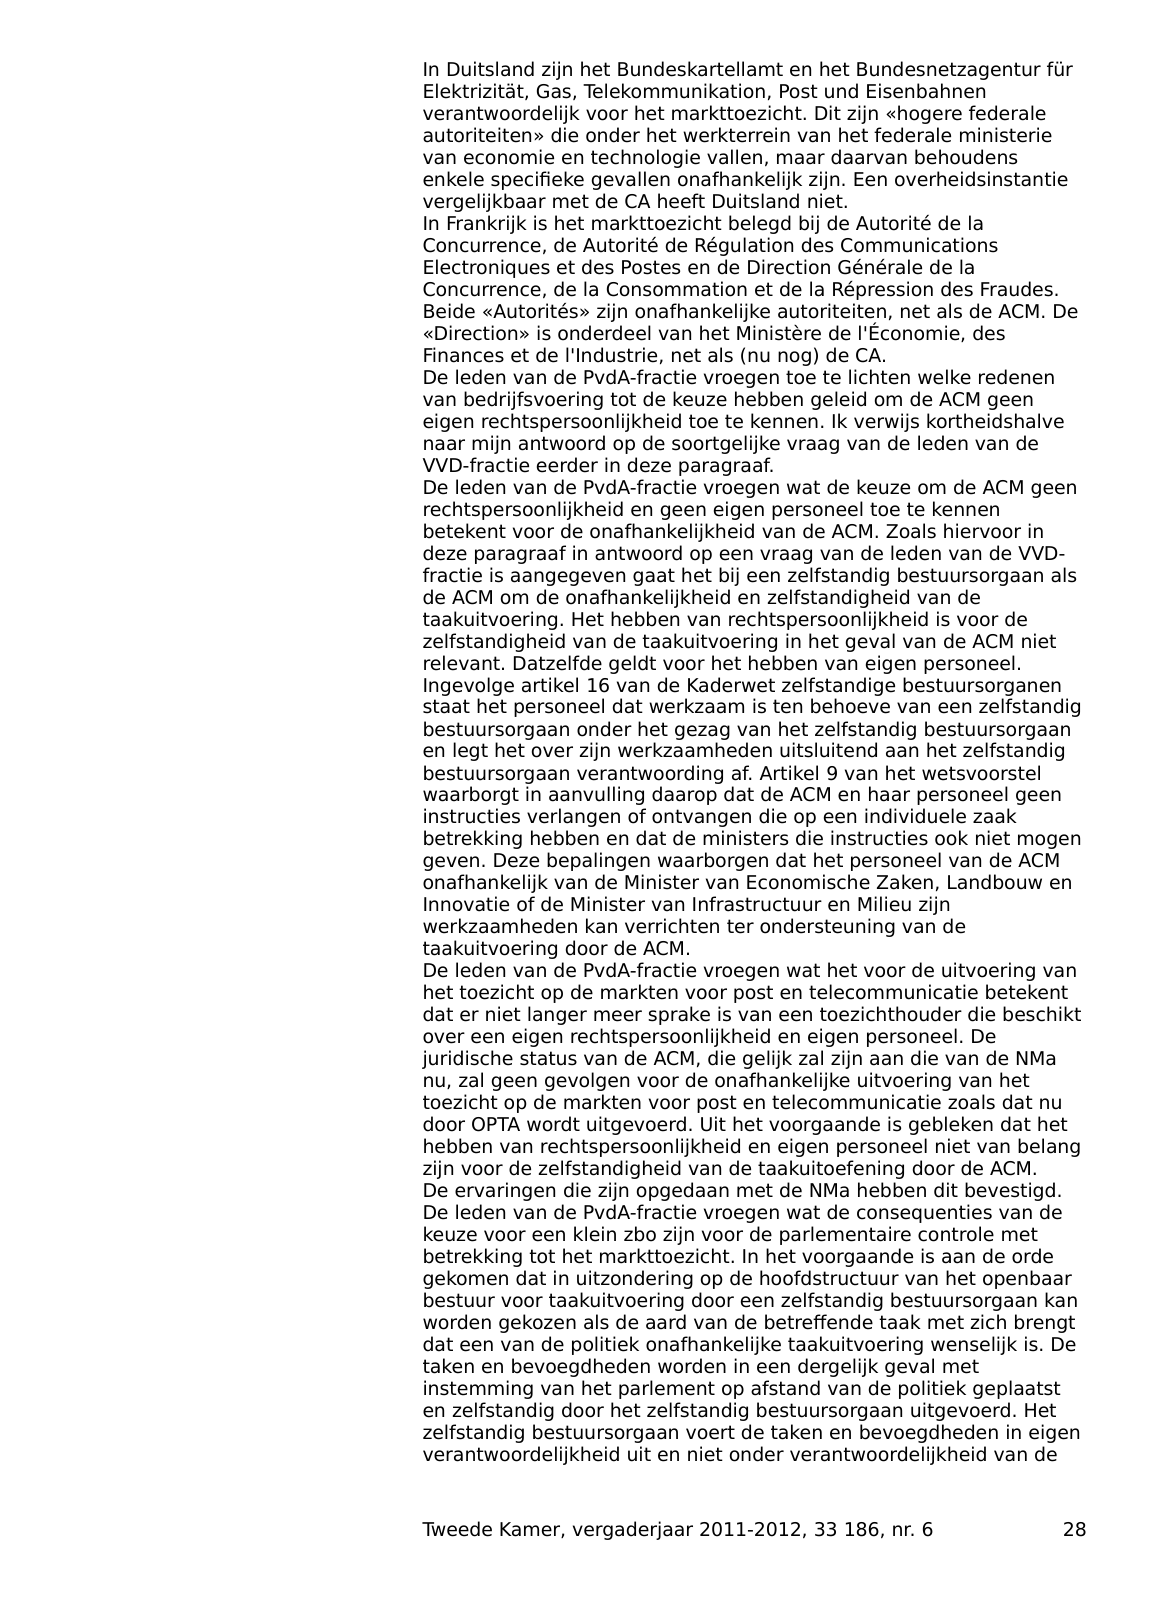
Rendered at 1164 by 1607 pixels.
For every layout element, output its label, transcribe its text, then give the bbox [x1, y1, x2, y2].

text De leden van de PvdA-fractie vroegen wat de keuze om de ACM geen rechtspersoonlijkheid en geen eigen personeel toe te kennen betekent voor de onafhankelijkheid van de ACM. Zoals hiervoor in deze paragraaf in antwoord op een vraag van de leden van de VVD-fractie is aangegeven gaat het bij een zelfstandig bestuursorgaan als de ACM om de onafhankelijkheid en zelfstandigheid van de taakuitvoering. Het hebben van rechtspersoonlijkheid is voor de zelfstandigheid van de taakuitvoering in het geval van de ACM niet relevant. Datzelfde geldt voor het hebben van eigen personeel. Ingevolge artikel 16 van de Kaderwet zelfstandige bestuursorganen staat het personeel dat werkzaam is ten behoeve van een zelfstandig bestuursorgaan onder het gezag van het zelfstandig bestuursorgaan en legt het over zijn werkzaamheden uitsluitend aan het zelfstandig bestuursorgaan verantwoording af. Artikel 9 van het wetsvoorstel waarborgt in aanvulling daarop dat de ACM en haar personeel geen instructies verlangen of ontvangen die op een individuele zaak betrekking hebben en dat de ministers die instructies ook niet mogen geven. Deze bepalingen waarborgen dat het personeel van de ACM onafhankelijk van de Minister van Economische Zaken, Landbouw en Innovatie of de Minister van Infrastructuur en Milieu zijn werkzaamheden kan verrichten ter ondersteuning van de taakuitvoering door de ACM. [422, 477, 1087, 960]
text In Frankrijk is het markttoezicht belegd bij de Autorité de la Concurrence, de Autorité de Régulation des Communications Electroniques et des Postes en de Direction Générale de la Concurrence, de la Consommation et de la Répression des Fraudes. Beide «Autorités» zijn onafhankelijke autoriteiten, net als de ACM. De «Direction» is onderdeel van het Ministère de l'Économie, des Finances et de l'Industrie, net als (nu nog) de CA. [422, 213, 1087, 367]
text De leden van de PvdA-fractie vroegen toe te lichten welke redenen van bedrijfsvoering tot de keuze hebben geleid om de ACM geen eigen rechtspersoonlijkheid toe te kennen. Ik verwijs kortheidshalve naar mijn antwoord op de soortgelijke vraag van de leden van de VVD-fractie eerder in deze paragraaf. [422, 367, 1087, 477]
text De ervaringen die zijn opgedaan met de NMa hebben dit bevestigd. [422, 1180, 1087, 1202]
text In Duitsland zijn het Bundeskartellamt en het Bundesnetzagentur für Elektrizität, Gas, Telekommunikation, Post und Eisenbahnen verantwoordelijk voor het markttoezicht. Dit zijn «hogere federale autoriteiten» die onder het werkterrein van het federale ministerie van economie en technologie vallen, maar daarvan behoudens enkele specifieke gevallen onafhankelijk zijn. Een overheidsinstantie vergelijkbaar met de CA heeft Duitsland niet. [422, 59, 1087, 213]
text De leden van de PvdA-fractie vroegen wat de consequenties van de keuze voor een klein zbo zijn voor de parlementaire controle met betrekking tot het markttoezicht. In het voorgaande is aan de orde gekomen dat in uitzondering op de hoofdstructuur van het openbaar bestuur voor taakuitvoering door een zelfstandig bestuursorgaan kan worden gekozen als de aard van de betreffende taak met zich brengt dat een van de politiek onafhankelijke taakuitvoering wenselijk is. De taken en bevoegdheden worden in een dergelijk geval met instemming van het parlement op afstand van de politiek geplaatst en zelfstandig door het zelfstandig bestuursorgaan uitgevoerd. Het zelfstandig bestuursorgaan voert de taken en bevoegdheden in eigen verantwoordelijkheid uit en niet onder verantwoordelijkheid van de [422, 1202, 1087, 1466]
text De leden van de PvdA-fractie vroegen wat het voor de uitvoering van het toezicht op de markten voor post en telecommunicatie betekent dat er niet langer meer sprake is van een toezichthouder die beschikt over een eigen rechtspersoonlijkheid en eigen personeel. De juridische status van de ACM, die gelijk zal zijn aan die van de NMa nu, zal geen gevolgen voor de onafhankelijke uitvoering van het toezicht op de markten voor post en telecommunicatie zoals dat nu door OPTA wordt uitgevoerd. Uit het voorgaande is gebleken dat het hebben van rechtspersoonlijkheid en eigen personeel niet van belang zijn voor de zelfstandigheid van de taakuitoefening door de ACM. [422, 960, 1087, 1180]
